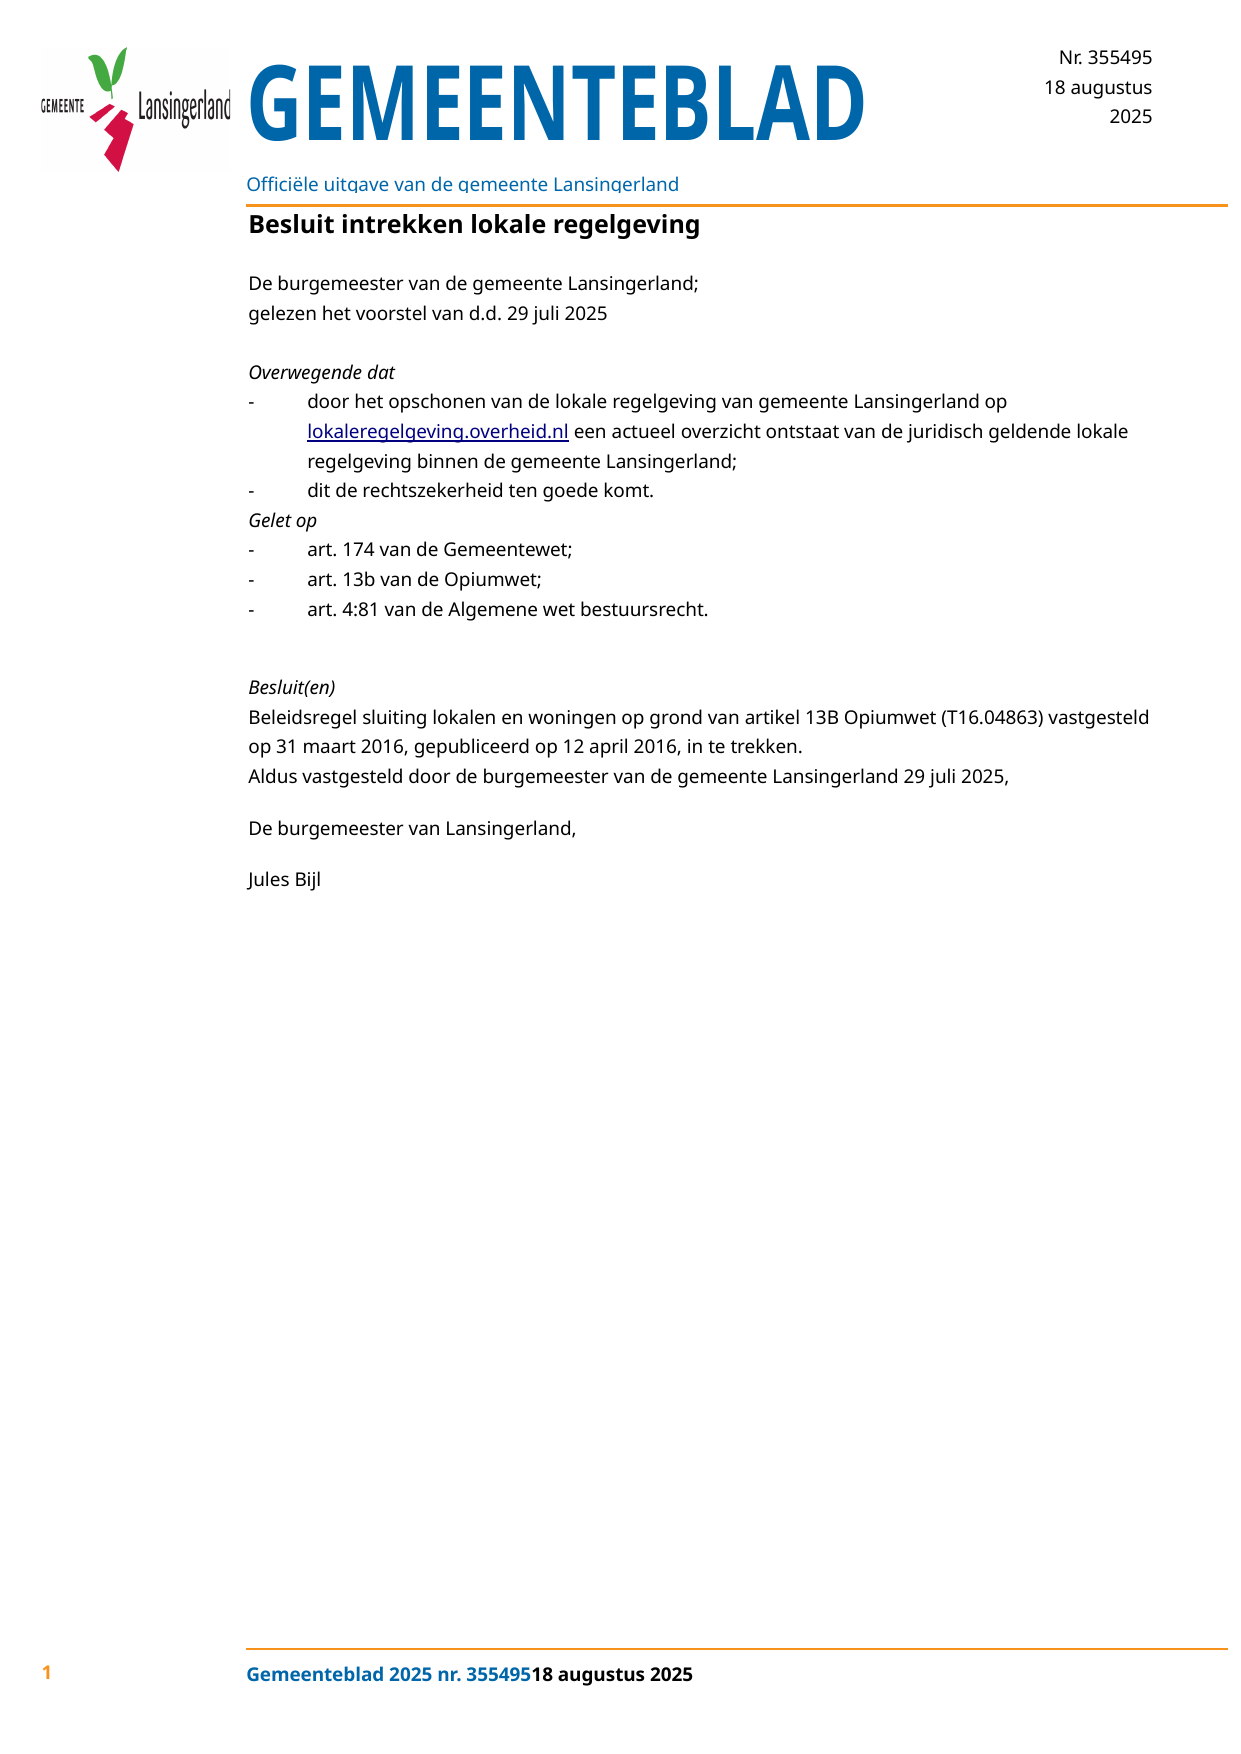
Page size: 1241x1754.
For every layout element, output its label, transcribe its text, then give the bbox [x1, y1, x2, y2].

picture [41, 47, 231, 172]
text De burgemeester van de gemeente Lansingerland; [248, 270, 1152, 296]
text De burgemeester van Lansingerland, [248, 815, 1152, 841]
list door het opschonen van de lokale regelgeving van gemeente Lansingerland op lokaleregelgeving.overheid.nl een actueel overzicht ontstaat van de juridisch geldende lokale regelgeving binnen de gemeente Lansingerland; [248, 389, 1152, 473]
text gelezen het voorstel van d.d. 29 juli 2025 [248, 300, 1152, 326]
text Overwegende dat [248, 359, 1152, 385]
text Besluit(en) [248, 674, 1152, 700]
list art. 4:81 van de Algemene wet bestuursrecht. [248, 596, 1152, 621]
list art. 174 van de Gemeentewet; [248, 537, 1152, 562]
text Besluit intrekken lokale regelgeving [248, 207, 1152, 241]
text Beleidsregel sluiting lokalen en woningen op grond van artikel 13B Opiumwet (T16.04863) vastgesteld op 31 maart 2016, gepubliceerd op 12 april 2016, in te trekken. [248, 704, 1152, 759]
list art. 13b van de Opiumwet; [248, 566, 1152, 592]
text Gelet op [248, 507, 1152, 533]
text Jules Bijl [248, 866, 1152, 892]
list dit de rechtszekerheid ten goede komt. [248, 477, 1152, 503]
text Aldus vastgesteld door de burgemeester van de gemeente Lansingerland 29 juli 2025, [248, 763, 1152, 789]
